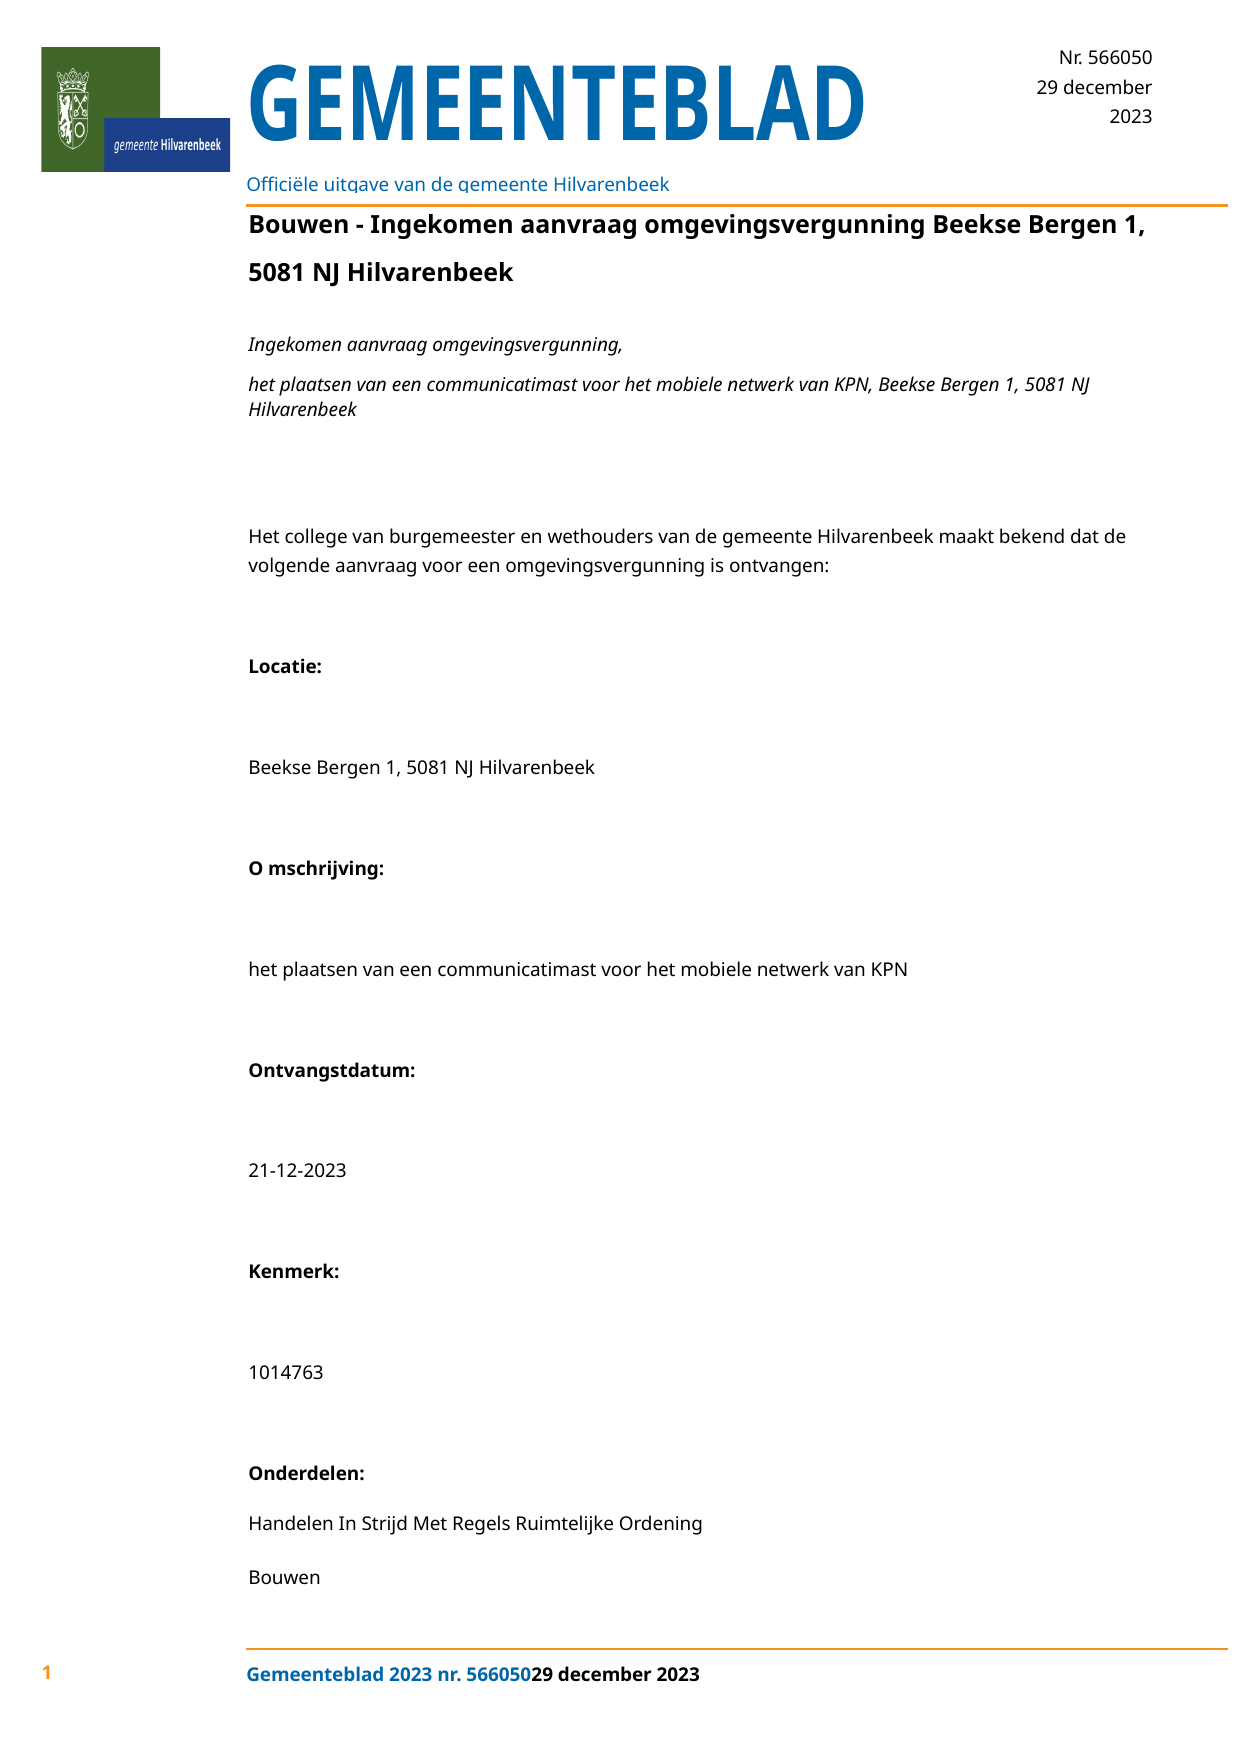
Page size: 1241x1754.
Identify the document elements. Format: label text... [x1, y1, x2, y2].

text Handelen In Strijd Met Regels Ruimtelijke Ordening [248, 1511, 1152, 1536]
text Kenmerk: [248, 1258, 1152, 1284]
text 1014763 [248, 1359, 1152, 1385]
text het plaatsen van een communicatimast voor het mobiele netwerk van KPN, Beekse Bergen 1, 5081 NJ Hilvarenbeek [248, 371, 1152, 422]
text Locatie: [248, 653, 1152, 679]
text Onderdelen: [248, 1460, 1152, 1486]
text 21-12-2023 [248, 1158, 1152, 1183]
text Ontvangstdatum: [248, 1057, 1152, 1082]
text ﻿Bouwen [248, 1561, 1152, 1590]
text O mschrijving: [248, 855, 1152, 881]
text het plaatsen van een communicatimast voor het mobiele netwerk van KPN [248, 956, 1152, 982]
text Beekse Bergen 1, 5081 NJ Hilvarenbeek [248, 754, 1152, 780]
text Ingekomen aanvraag omgevingsvergunning, [248, 331, 1152, 357]
text Het college van burgemeester en wethouders van de gemeente Hilvarenbeek maakt bekend dat de volgende aanvraag voor een omgevingsvergunning is ontvangen: [248, 523, 1152, 578]
picture [41, 47, 231, 172]
text Bouwen - Ingekomen aanvraag omgevingsvergunning Beekse Bergen 1, 5081 NJ Hilvarenbeek [248, 207, 1152, 288]
